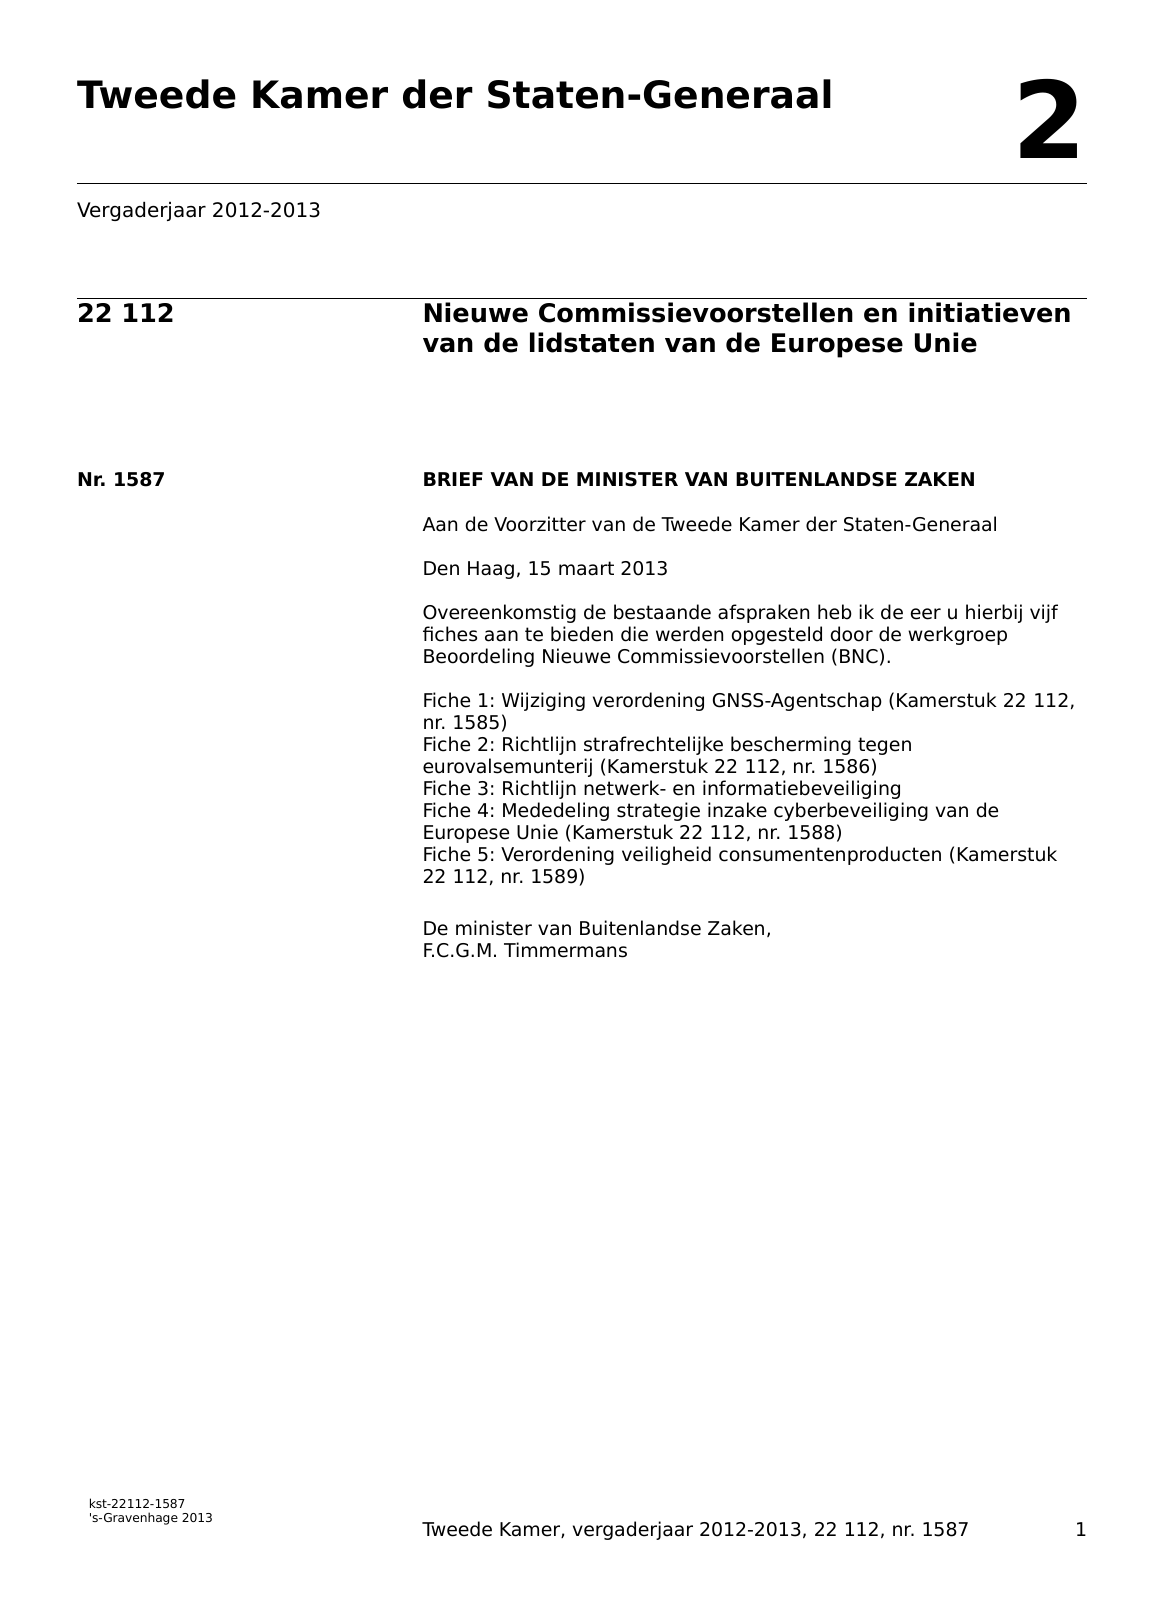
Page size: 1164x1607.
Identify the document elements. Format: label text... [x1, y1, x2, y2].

text Fiche 5: Verordening veiligheid consumentenproducten (Kamerstuk 22 112, nr. 1589) [422, 844, 1087, 888]
table_header Tweede Kamer der Staten-Generaal [77, 59, 886, 183]
text kst-22112-1587 [88, 1497, 323, 1511]
text Fiche 4: Mededeling strategie inzake cyberbeveiliging van de Europese Unie (Kamerstuk 22 112, nr. 1588) [422, 800, 1087, 844]
text Fiche 1: Wijziging verordening GNSS-Agentschap (Kamerstuk 22 112, nr. 1585) [422, 690, 1087, 734]
text Den Haag, 15 maart 2013 [422, 558, 1087, 580]
subtitle Nr. 1587 BRIEF VAN DE MINISTER VAN BUITENLANDSE ZAKEN [77, 469, 1087, 491]
table_cell Vergaderjaar 2012-2013 [77, 184, 1087, 298]
subtitle 22 112 Nieuwe Commissievoorstellen en initiatieven van de lidstaten van de Europese Unie [77, 299, 1087, 358]
text Fiche 3: Richtlijn netwerk- en informatiebeveiliging [422, 778, 1087, 800]
text 's-Gravenhage 2013 [88, 1511, 323, 1525]
text De minister van Buitenlandse Zaken, F.C.G.M. Timmermans [422, 918, 1087, 962]
text Aan de Voorzitter van de Tweede Kamer der Staten-Generaal [422, 513, 1087, 536]
text Overeenkomstig de bestaande afspraken heb ik de eer u hierbij vijf fiches aan te bieden die werden opgesteld door de werkgroep Beoordeling Nieuwe Commissievoorstellen (BNC). [422, 602, 1087, 668]
table_header 2 [886, 59, 1087, 183]
text Fiche 2: Richtlijn strafrechtelijke bescherming tegen eurovalsemunterij (Kamerstuk 22 112, nr. 1586) [422, 734, 1087, 778]
